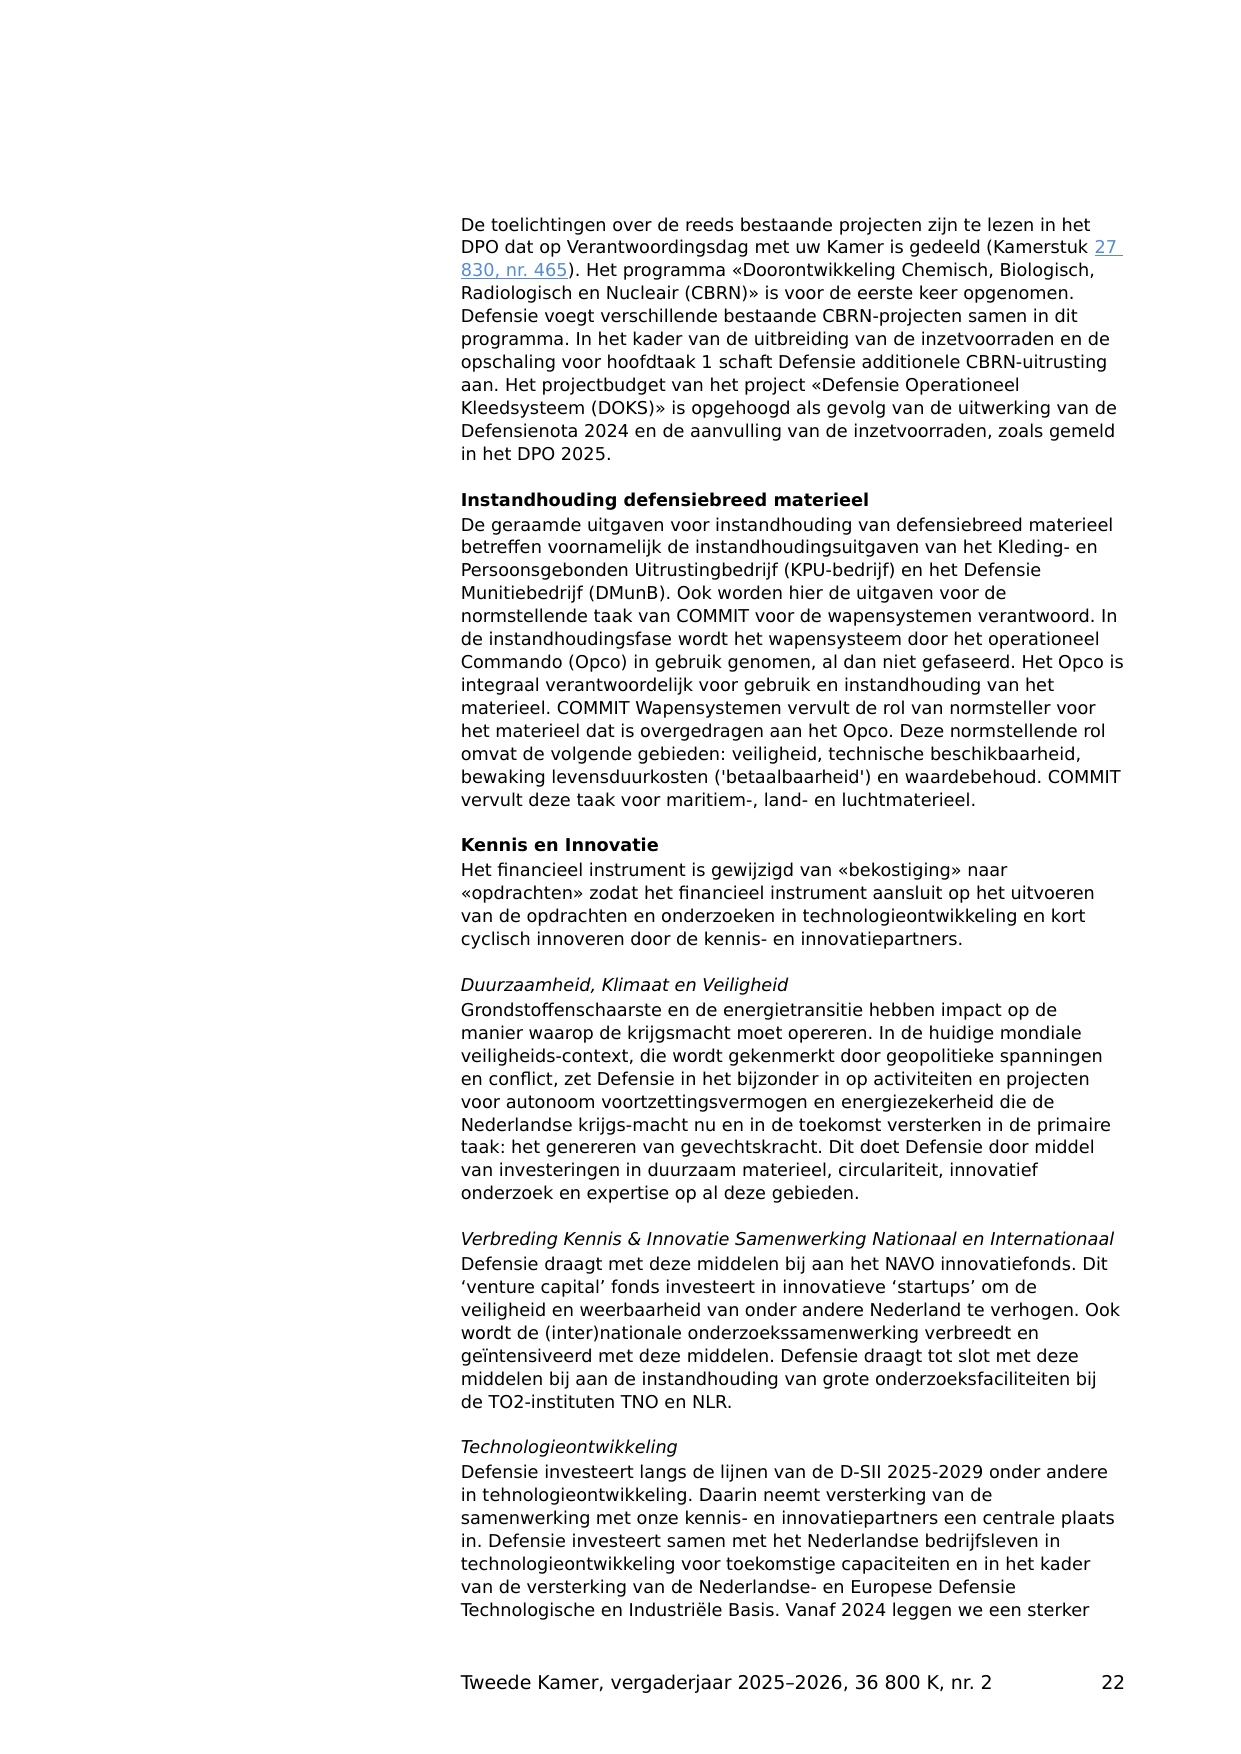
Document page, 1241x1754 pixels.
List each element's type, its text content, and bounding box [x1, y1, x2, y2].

text Defensie draagt met deze middelen bij aan het NAVO innovatiefonds. Dit ‘venture capital’ fonds investeert in innovatieve ‘startups’ om de veiligheid en weerbaarheid van onder andere Nederland te verhogen. Ook wordt de (inter)nationale onderzoekssamenwerking verbreedt en geïntensiveerd met deze middelen. Defensie draagt tot slot met deze middelen bij aan de instandhouding van grote onderzoeksfaciliteiten bij de TO2-instituten TNO en NLR. [461, 1252, 1125, 1413]
text Technologieontwikkeling [461, 1436, 1125, 1458]
text De geraamde uitgaven voor instandhouding van defensiebreed materieel betreffen voornamelijk de instandhoudingsuitgaven van het Kleding- en Persoonsgebonden Uitrustingbedrijf (KPU-bedrijf) en het Defensie Munitiebedrijf (DMunB). Ook worden hier de uitgaven voor de normstellende taak van COMMIT voor de wapensystemen verantwoord. In de instandhoudingsfase wordt het wapensysteem door het operationeel Commando (Opco) in gebruik genomen, al dan niet gefaseerd. Het Opco is integraal verantwoordelijk voor gebruik en instandhouding van het materieel. COMMIT Wapensystemen vervult de rol van normsteller voor het materieel dat is overgedragen aan het Opco. Deze norm­stellende rol omvat de volgende gebieden: veiligheid, technische beschikbaarheid, bewaking levensduurkosten ('betaalbaarheid') en waardebehoud. COMMIT vervult deze taak voor maritiem-, land- en luchtmaterieel. [461, 513, 1125, 811]
text Instandhouding defensiebreed materieel [461, 488, 1125, 511]
text Grondstoffenschaarste en de energietransitie hebben impact op de manier waarop de krijgsmacht moet opereren. In de huidige mondiale veiligheids-context, die wordt gekenmerkt door geopolitieke spanningen en conflict, zet Defensie in het bijzonder in op activiteiten en projecten voor autonoom voortzettingsvermogen en energiezekerheid die de Nederlandse krijgs-macht nu en in de toekomst versterken in de primaire taak: het genereren van gevechtskracht. Dit doet Defensie door middel van investeringen in duurzaam materieel, circulariteit, innovatief onderzoek en expertise op al deze gebieden. [461, 998, 1125, 1204]
text Verbreding Kennis & Innovatie Samenwerking Nationaal en Internationaal [461, 1227, 1125, 1250]
text Het financieel instrument is gewijzigd van «bekostiging» naar «opdrachten» zodat het financieel instrument aansluit op het uitvoeren van de opdrachten en onderzoeken in technologieontwikkeling en kort cyclisch innoveren door de kennis- en innovatiepartners. [461, 858, 1125, 950]
text Defensie investeert langs de lijnen van de D-SII 2025-2029 onder andere in tehnologieontwikkeling. Daarin neemt versterking van de samenwerking met onze kennis- en innovatiepartners een centrale plaats in. Defensie investeert samen met het Nederlandse bedrijfsleven in technologieontwikkeling voor toekomstige capaciteiten en in het kader van de versterking van de Nederlandse- en Europese Defensie Technologische en Industriële Basis. Vanaf 2024 leggen we een sterker [461, 1461, 1125, 1621]
text De toelichtingen over de reeds bestaande projecten zijn te lezen in het DPO dat op Verantwoordingsdag met uw Kamer is gedeeld (Kamerstuk 27 830, nr. 465). Het programma «Doorontwikkeling Chemisch, Biologisch, Radiologisch en Nucleair (CBRN)» is voor de eerste keer opgenomen. Defensie voegt verschillende bestaande CBRN-projecten samen in dit programma. In het kader van de uitbreiding van de inzetvoorraden en de opschaling voor hoofdtaak 1 schaft Defensie additionele CBRN-uitrusting aan. Het projectbudget van het project «Defensie Operationeel Kleedsysteem (DOKS)» is opgehoogd als gevolg van de uitwerking van de Defensienota 2024 en de aanvulling van de inzetvoorraden, zoals gemeld in het DPO 2025. [461, 213, 1125, 465]
text Duurzaamheid, Klimaat en Veiligheid [461, 973, 1125, 996]
text Kennis en Innovatie [461, 833, 1125, 856]
